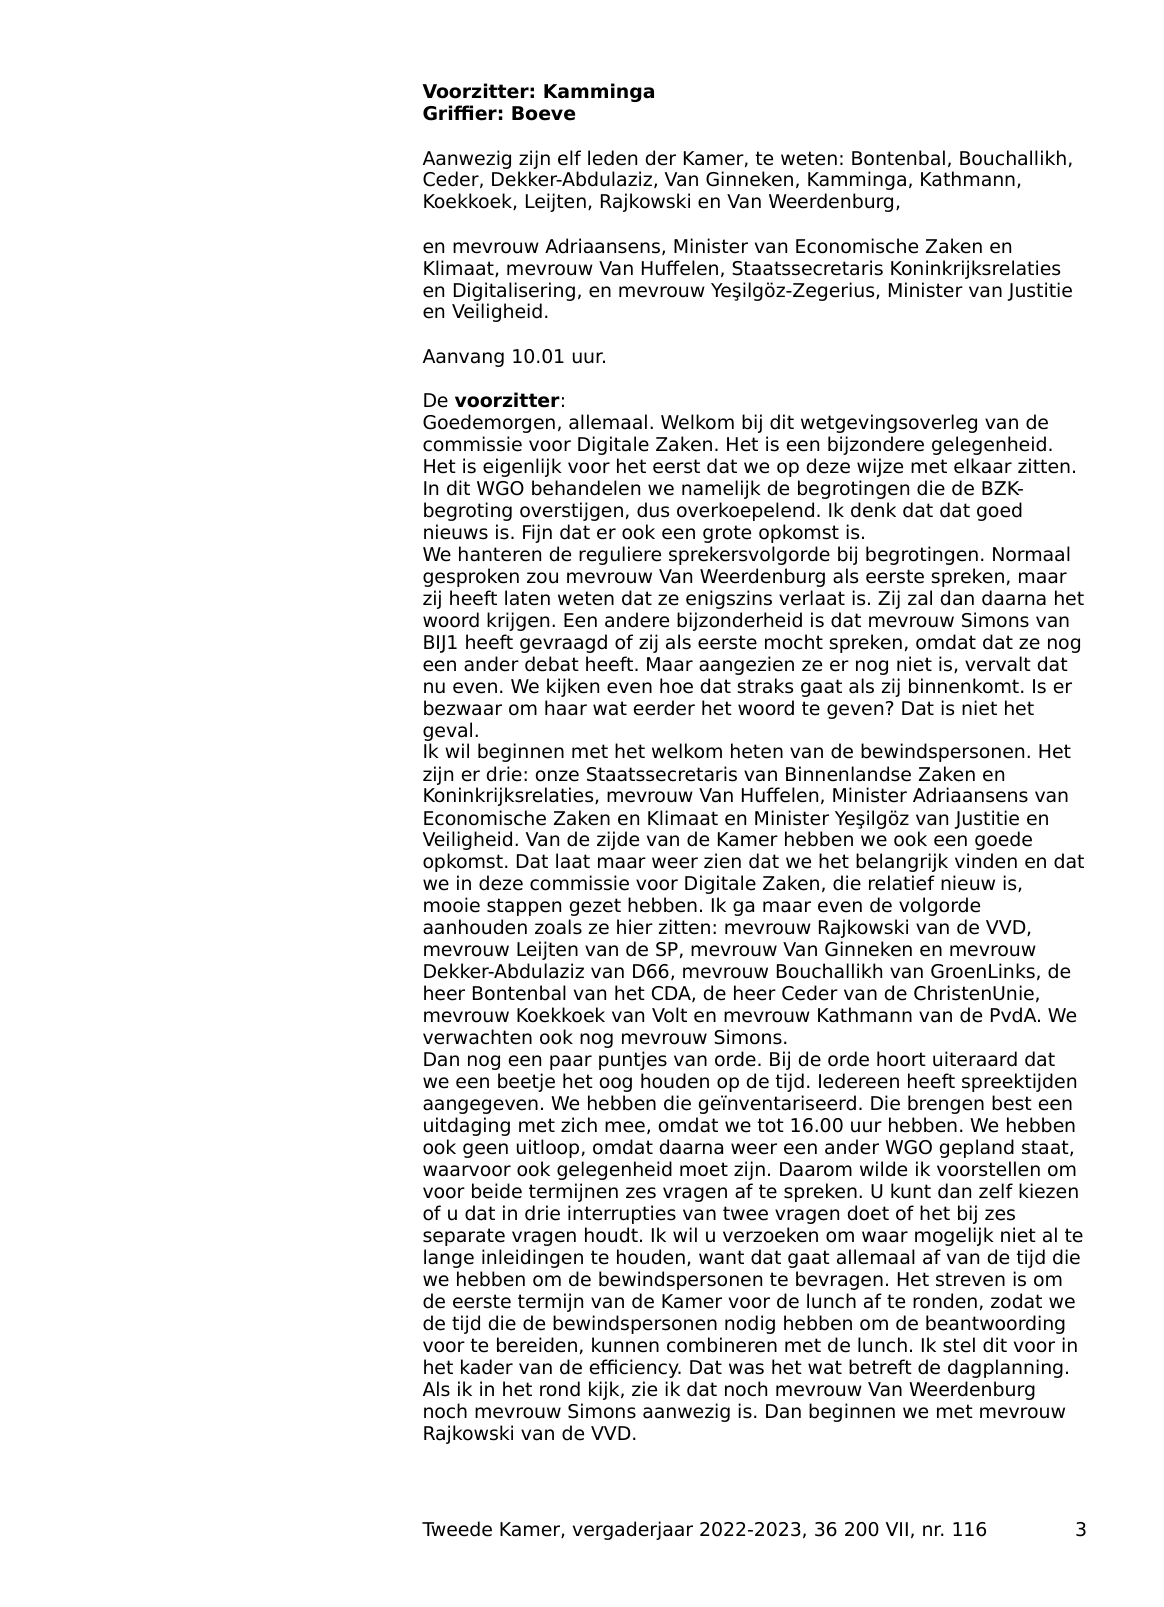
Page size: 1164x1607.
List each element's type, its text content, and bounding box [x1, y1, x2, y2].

text We hanteren de reguliere sprekersvolgorde bij begrotingen. Normaal gesproken zou mevrouw Van Weerdenburg als eerste spreken, maar zij heeft laten weten dat ze enigszins verlaat is. Zij zal dan daarna het woord krijgen. Een andere bijzonderheid is dat mevrouw Simons van BIJ1 heeft gevraagd of zij als eerste mocht spreken, omdat dat ze nog een ander debat heeft. Maar aangezien ze er nog niet is, vervalt dat nu even. We kijken even hoe dat straks gaat als zij binnenkomt. Is er bezwaar om haar wat eerder het woord te geven? Dat is niet het geval. [422, 544, 1087, 741]
text Aanwezig zijn elf leden der Kamer, te weten: Bontenbal, Bouchallikh, Ceder, Dekker-Abdulaziz, Van Ginneken, Kamminga, Kathmann, Koekkoek, Leijten, Rajkowski en Van Weerdenburg, [422, 147, 1087, 213]
text Ik wil beginnen met het welkom heten van de bewindspersonen. Het zijn er drie: onze Staatssecretaris van Binnenlandse Zaken en Koninkrijksrelaties, mevrouw Van Huffelen, Minister Adriaansens van Economische Zaken en Klimaat en Minister Yeşilgöz van Justitie en Veiligheid. Van de zijde van de Kamer hebben we ook een goede opkomst. Dat laat maar weer zien dat we het belangrijk vinden en dat we in deze commissie voor Digitale Zaken, die relatief nieuw is, mooie stappen gezet hebben. Ik ga maar even de volgorde aanhouden zoals ze hier zitten: mevrouw Rajkowski van de VVD, mevrouw Leijten van de SP, mevrouw Van Ginneken en mevrouw Dekker-Abdulaziz van D66, mevrouw Bouchallikh van GroenLinks, de heer Bontenbal van het CDA, de heer Ceder van de ChristenUnie, mevrouw Koekkoek van Volt en mevrouw Kathmann van de PvdA. We verwachten ook nog mevrouw Simons. [422, 741, 1087, 1049]
text en mevrouw Adriaansens, Minister van Economische Zaken en Klimaat, mevrouw Van Huffelen, Staatssecretaris Koninkrijksrelaties en Digitalisering, en mevrouw Yeşilgöz-Zegerius, Minister van Justitie en Veiligheid. [422, 236, 1087, 323]
text De voorzitter: [422, 390, 1087, 412]
text Griffier: Boeve [422, 103, 1087, 125]
text Goedemorgen, allemaal. Welkom bij dit wetgevingsoverleg van de commissie voor Digitale Zaken. Het is een bijzondere gelegenheid. Het is eigenlijk voor het eerst dat we op deze wijze met elkaar zitten. In dit WGO behandelen we namelijk de begrotingen die de BZK-begroting overstijgen, dus overkoepelend. Ik denk dat dat goed nieuws is. Fijn dat er ook een grote opkomst is. [422, 412, 1087, 544]
text Als ik in het rond kijk, zie ik dat noch mevrouw Van Weerdenburg noch mevrouw Simons aanwezig is. Dan beginnen we met mevrouw Rajkowski van de VVD. [422, 1379, 1087, 1445]
text Aanvang 10.01 uur. [422, 346, 1087, 368]
text Voorzitter: Kamminga [422, 81, 1087, 103]
text Dan nog een paar puntjes van orde. Bij de orde hoort uiteraard dat we een beetje het oog houden op de tijd. Iedereen heeft spreektijden aangegeven. We hebben die geïnventariseerd. Die brengen best een uitdaging met zich mee, omdat we tot 16.00 uur hebben. We hebben ook geen uitloop, omdat daarna weer een ander WGO gepland staat, waarvoor ook gelegenheid moet zijn. Daarom wilde ik voorstellen om voor beide termijnen zes vragen af te spreken. U kunt dan zelf kiezen of u dat in drie interrupties van twee vragen doet of het bij zes separate vragen houdt. Ik wil u verzoeken om waar mogelijk niet al te lange inleidingen te houden, want dat gaat allemaal af van de tijd die we hebben om de bewindspersonen te bevragen. Het streven is om de eerste termijn van de Kamer voor de lunch af te ronden, zodat we de tijd die de bewindspersonen nodig hebben om de beantwoording voor te bereiden, kunnen combineren met de lunch. Ik stel dit voor in het kader van de efficiency. Dat was het wat betreft de dagplanning. [422, 1049, 1087, 1379]
